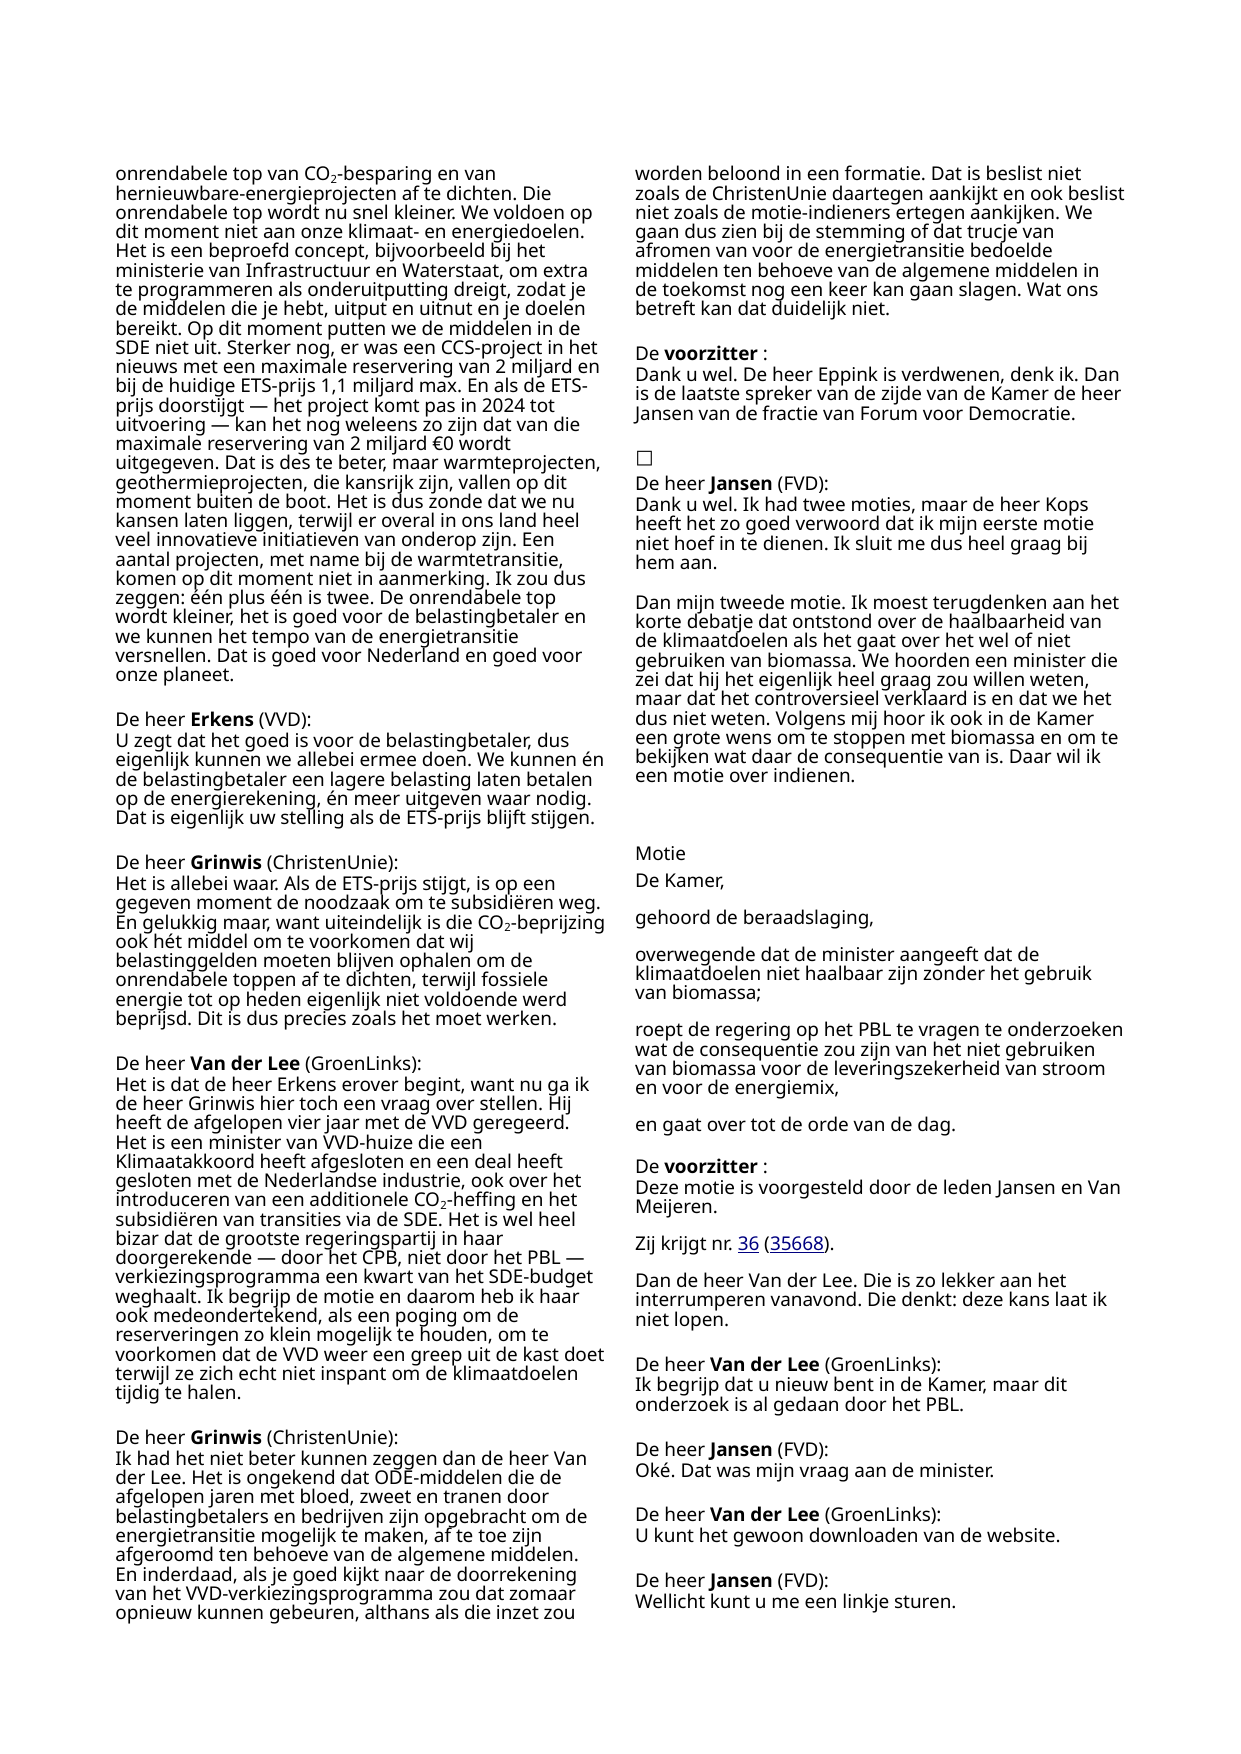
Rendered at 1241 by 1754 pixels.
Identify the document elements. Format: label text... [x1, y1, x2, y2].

text De Kamer, [635, 872, 1125, 891]
text De heer Erkens (VVD): [115, 706, 605, 732]
text U zegt dat het goed is voor de belastingbetaler, dus eigenlijk kunnen we allebei ermee doen. We kunnen én de belastingbetaler een lagere belasting laten betalen op de energierekening, én meer uitgeven waar nodig. Dat is eigenlijk uw stelling als de ETS-prijs blijft stijgen. [115, 732, 605, 828]
text De heer Jansen (FVD): [635, 1436, 1125, 1462]
text De heer Van der Lee (GroenLinks): [115, 1050, 605, 1076]
text ⬜ [635, 445, 1125, 470]
text De heer Grinwis (ChristenUnie): [115, 1424, 605, 1450]
text Deze motie is voorgesteld door de leden Jansen en Van Meijeren. [635, 1179, 1125, 1217]
text overwegende dat de minister aangeeft dat de klimaatdoelen niet haalbaar zijn zonder het gebruik van biomassa; [635, 946, 1125, 1003]
text Dan mijn tweede motie. Ik moest terugdenken aan het korte debatje dat ontstond over de haalbaarheid van de klimaatdoelen als het gaat over het wel of niet gebruiken van biomassa. We hoorden een minister die zei dat hij het eigenlijk heel graag zou willen weten, maar dat het controversieel verklaard is en dat we het dus niet weten. Volgens mij hoor ik ook in de Kamer een grote wens om te stoppen met biomassa en om te bekijken wat daar de consequentie van is. Daar wil ik een motie over indienen. [635, 594, 1125, 787]
text Oké. Dat was mijn vraag aan de minister. [635, 1462, 1125, 1481]
text en gaat over tot de orde van de dag. [635, 1116, 1125, 1135]
text Ik begrijp dat u nieuw bent in de Kamer, maar dit onderzoek is al gedaan door het PBL. [635, 1376, 1125, 1415]
text Het is dat de heer Erkens erover begint, want nu ga ik de heer Grinwis hier toch een vraag over stellen. Hij heeft de afgelopen vier jaar met de VVD geregeerd. Het is een minister van VVD-huize die een Klimaatakkoord heeft afgesloten en een deal heeft gesloten met de Nederlandse industrie, ook over het introduceren van een additionele CO2-heffing en het subsidiëren van transities via de SDE. Het is wel heel bizar dat de grootste regeringspartij in haar doorgerekende — door het CPB, niet door het PBL — verkiezingsprogramma een kwart van het SDE-budget weghaalt. Ik begrijp de motie en daarom heb ik haar ook medeondertekend, als een poging om de reserveringen zo klein mogelijk te houden, om te voorkomen dat de VVD weer een greep uit de kast doet terwijl ze zich echt niet inspant om de klimaatdoelen tijdig te halen. [115, 1076, 605, 1403]
text Motie [635, 840, 1125, 866]
text De heer Jansen (FVD): [635, 1567, 1125, 1593]
text worden beloond in een formatie. Dat is beslist niet zoals de ChristenUnie daartegen aankijkt en ook beslist niet zoals de motie-indieners ertegen aankijken. We gaan dus zien bij de stemming of dat trucje van afromen van voor de energietransitie bedoelde middelen ten behoeve van de algemene middelen in de toekomst nog een keer kan gaan slagen. Wat ons betreft kan dat duidelijk niet. [635, 165, 1125, 319]
text onrendabele top van CO2-besparing en van hernieuwbare-energieprojecten af te dichten. Die onrendabele top wordt nu snel kleiner. We voldoen op dit moment niet aan onze klimaat- en energiedoelen. Het is een beproefd concept, bijvoorbeeld bij het ministerie van Infrastructuur en Waterstaat, om extra te programmeren als onderuitputting dreigt, zodat je de middelen die je hebt, uitput en uitnut en je doelen bereikt. Op dit moment putten we de middelen in de SDE niet uit. Sterker nog, er was een CCS-project in het nieuws met een maximale reservering van 2 miljard en bij de huidige ETS-prijs 1,1 miljard max. En als de ETS-prijs doorstijgt — het project komt pas in 2024 tot uitvoering — kan het nog weleens zo zijn dat van die maximale reservering van 2 miljard €0 wordt uitgegeven. Dat is des te beter, maar warmteprojecten, geothermieprojecten, die kansrijk zijn, vallen op dit moment buiten de boot. Het is dus zonde dat we nu kansen laten liggen, terwijl er overal in ons land heel veel innovatieve initiatieven van onderop zijn. Een aantal projecten, met name bij de warmtetransitie, komen op dit moment niet in aanmerking. Ik zou dus zeggen: één plus één is twee. De onrendabele top wordt kleiner, het is goed voor de belastingbetaler en we kunnen het tempo van de energietransitie versnellen. Dat is goed voor Nederland en goed voor onze planeet. [115, 165, 605, 686]
text De heer Jansen (FVD): [635, 470, 1125, 496]
text U kunt het gewoon downloaden van de website. [635, 1527, 1125, 1547]
text Zij krijgt nr. 36 (35668). [635, 1235, 1125, 1254]
text Dan de heer Van der Lee. Die is zo lekker aan het interrumperen vanavond. Die denkt: deze kans laat ik niet lopen. [635, 1272, 1125, 1330]
text roept de regering op het PBL te vragen te onderzoeken wat de consequentie zou zijn van het niet gebruiken van biomassa voor de leveringszekerheid van stroom en voor de energiemix, [635, 1021, 1125, 1098]
text Ik had het niet beter kunnen zeggen dan de heer Van der Lee. Het is ongekend dat ODE-middelen die de afgelopen jaren met bloed, zweet en tranen door belastingbetalers en bedrijven zijn opgebracht om de energietransitie mogelijk te maken, af te toe zijn afgeroomd ten behoeve van de algemene middelen. En inderdaad, als je goed kijkt naar de doorrekening van het VVD-verkiezingsprogramma zou dat zomaar opnieuw kunnen gebeuren, althans als die inzet zou [115, 1450, 605, 1623]
text Dank u wel. Ik had twee moties, maar de heer Kops heeft het zo goed verwoord dat ik mijn eerste motie niet hoef in te dienen. Ik sluit me dus heel graag bij hem aan. [635, 496, 1125, 573]
text gehoord de beraadslaging, [635, 909, 1125, 928]
text Wellicht kunt u me een linkje sturen. [635, 1593, 1125, 1612]
text Dank u wel. De heer Eppink is verdwenen, denk ik. Dan is de laatste spreker van de zijde van de Kamer de heer Jansen van de fractie van Forum voor Democratie. [635, 366, 1125, 424]
text Het is allebei waar. Als de ETS-prijs stijgt, is op een gegeven moment de noodzaak om te subsidiëren weg. En gelukkig maar, want uiteindelijk is die CO2-beprijzing ook hét middel om te voorkomen dat wij belastinggelden moeten blijven ophalen om de onrendabele toppen af te dichten, terwijl fossiele energie tot op heden eigenlijk niet voldoende werd beprijsd. Dit is dus precies zoals het moet werken. [115, 875, 605, 1029]
text De heer Van der Lee (GroenLinks): [635, 1351, 1125, 1376]
text De voorzitter : [635, 340, 1125, 366]
text De heer Grinwis (ChristenUnie): [115, 849, 605, 875]
text De voorzitter : [635, 1153, 1125, 1179]
text De heer Van der Lee (GroenLinks): [635, 1502, 1125, 1527]
